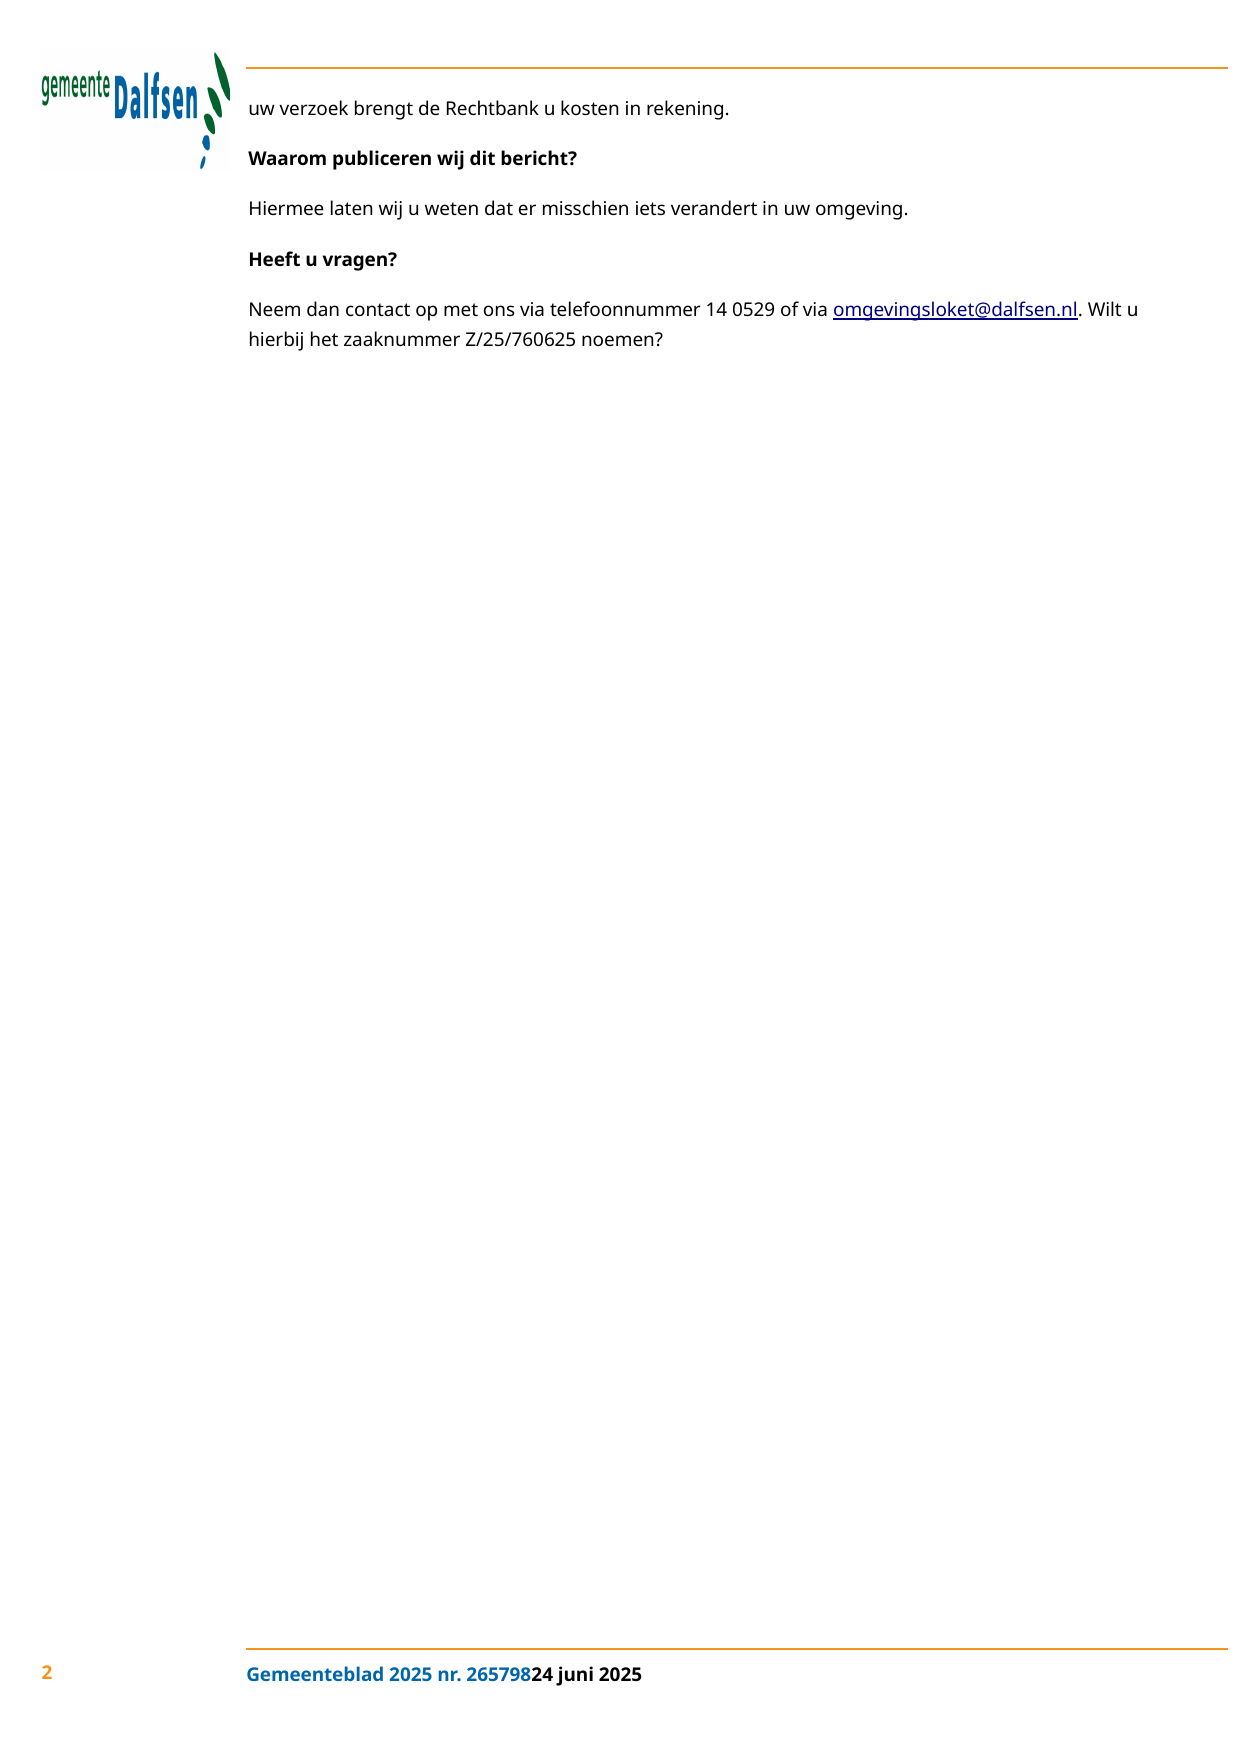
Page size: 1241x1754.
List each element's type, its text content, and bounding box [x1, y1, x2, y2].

picture [41, 47, 231, 172]
text uw verzoek brengt de Rechtbank u kosten in rekening. [248, 95, 1152, 121]
text Hiermee laten wij u weten dat er misschien iets verandert in uw omgeving. [248, 196, 1152, 221]
text Heeft u vragen? [248, 246, 1152, 272]
text Waarom publiceren wij dit bericht? [248, 145, 1152, 171]
text Neem dan contact op met ons via telefoonnummer 14 0529 of via omgevingsloket@dalfsen.nl. Wilt u hierbij het zaaknummer Z/25/760625 noemen? [248, 296, 1152, 352]
